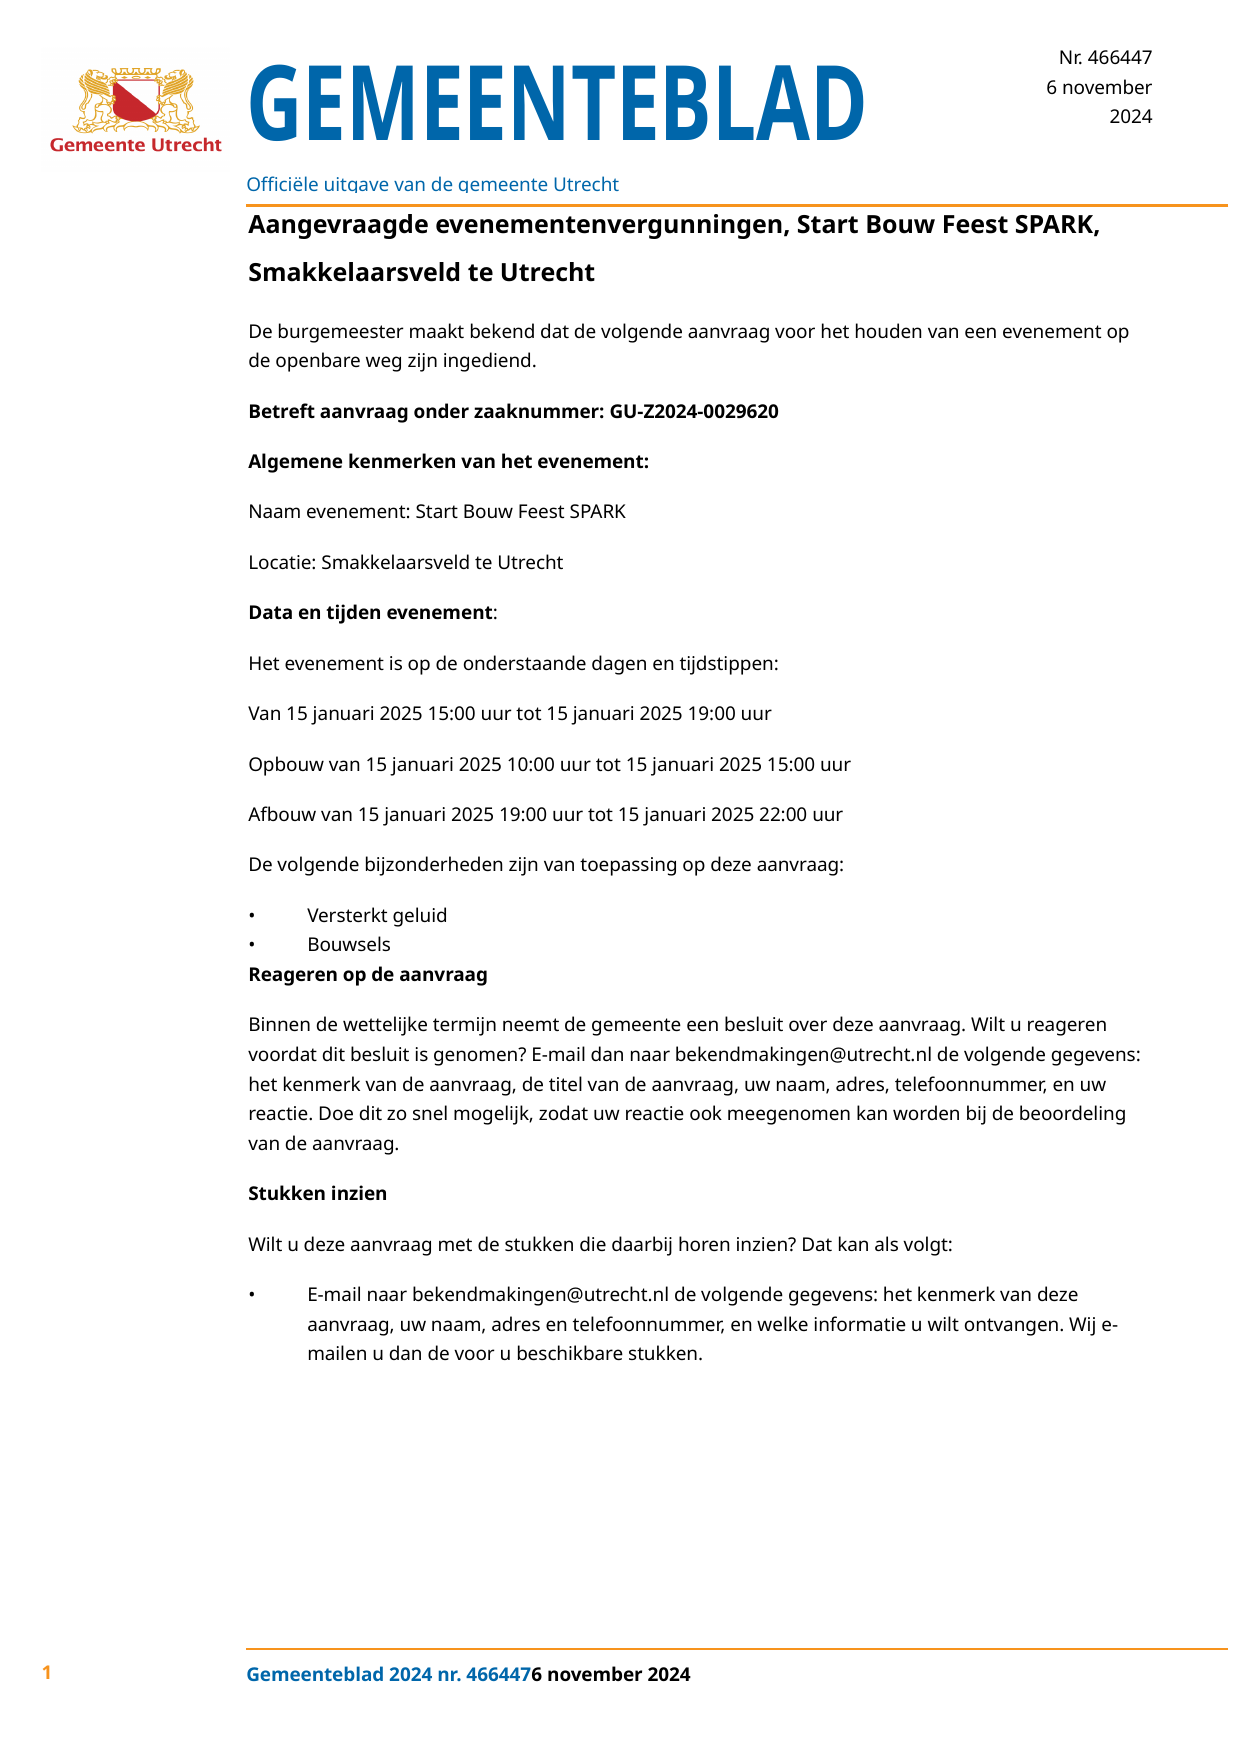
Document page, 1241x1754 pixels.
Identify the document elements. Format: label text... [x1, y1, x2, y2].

text Naam evenement: Start Bouw Feest SPARK [248, 499, 1152, 524]
text Aangevraagde evenementenvergunningen, Start Bouw Feest SPARK, Smakkelaarsveld te Utrecht [248, 207, 1152, 288]
text De volgende bijzonderheden zijn van toepassing op deze aanvraag: [248, 852, 1152, 877]
list E-mail naar bekendmakingen@utrecht.nl de volgende gegevens: het kenmerk van deze aanvraag, uw naam, adres en telefoonnummer, en welke informatie u wilt ontvangen. Wij e-mailen u dan de voor u beschikbare stukken. [248, 1281, 1152, 1366]
text Het evenement is op de onderstaande dagen en tijdstippen: [248, 650, 1152, 676]
text Reageren op de aanvraag [248, 961, 1152, 987]
text Algemene kenmerken van het evenement: [248, 448, 1152, 474]
list Bouwsels [248, 932, 1152, 957]
text Stukken inzien [248, 1180, 1152, 1206]
text Van 15 januari 2025 15:00 uur tot 15 januari 2025 19:00 uur [248, 700, 1152, 726]
text Opbouw van 15 januari 2025 10:00 uur tot 15 januari 2025 15:00 uur [248, 751, 1152, 777]
text Locatie: Smakkelaarsveld te Utrecht [248, 549, 1152, 575]
text De burgemeester maakt bekend dat de volgende aanvraag voor het houden van een evenement op de openbare weg zijn ingediend. [248, 318, 1152, 373]
picture [41, 47, 231, 172]
text Afbouw van 15 januari 2025 19:00 uur tot 15 januari 2025 22:00 uur [248, 801, 1152, 827]
list Versterkt geluid [248, 902, 1152, 928]
text Betreft aanvraag onder zaaknummer: GU-Z2024-0029620 [248, 398, 1152, 424]
text Data en tijden evenement: [248, 599, 1152, 625]
text Binnen de wettelijke termijn neemt de gemeente een besluit over deze aanvraag. Wilt u reageren voordat dit besluit is genomen? E-mail dan naar bekendmakingen@utrecht.nl de volgende gegevens: het kenmerk van de aanvraag, de titel van de aanvraag, uw naam, adres, telefoonnummer, en uw reactie. Doe dit zo snel mogelijk, zodat uw reactie ook meegenomen kan worden bij de beoordeling van de aanvraag. [248, 1012, 1152, 1156]
text Wilt u deze aanvraag met de stukken die daarbij horen inzien? Dat kan als volgt: [248, 1231, 1152, 1257]
